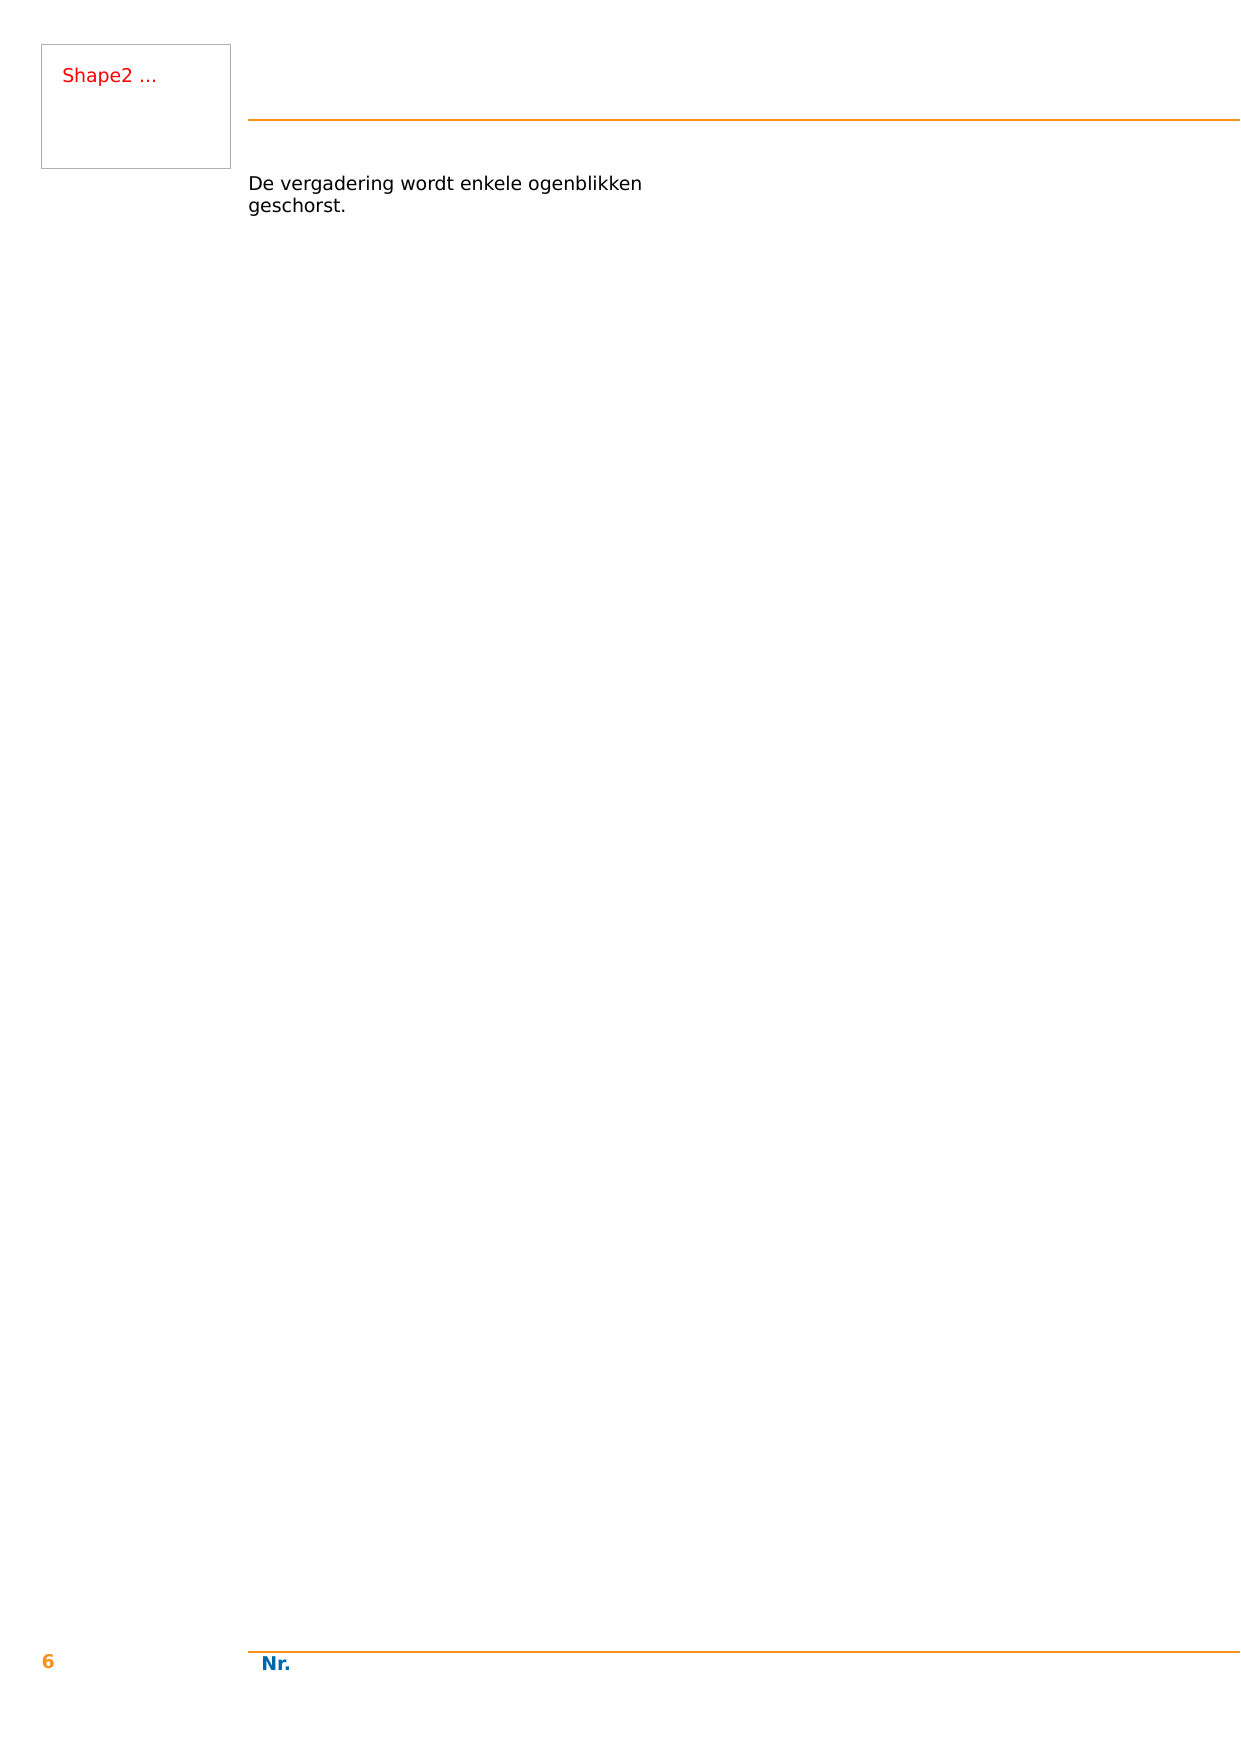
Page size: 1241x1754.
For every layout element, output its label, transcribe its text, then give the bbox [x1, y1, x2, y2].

text De vergadering wordt enkele ogenblikken geschorst. [248, 173, 691, 217]
